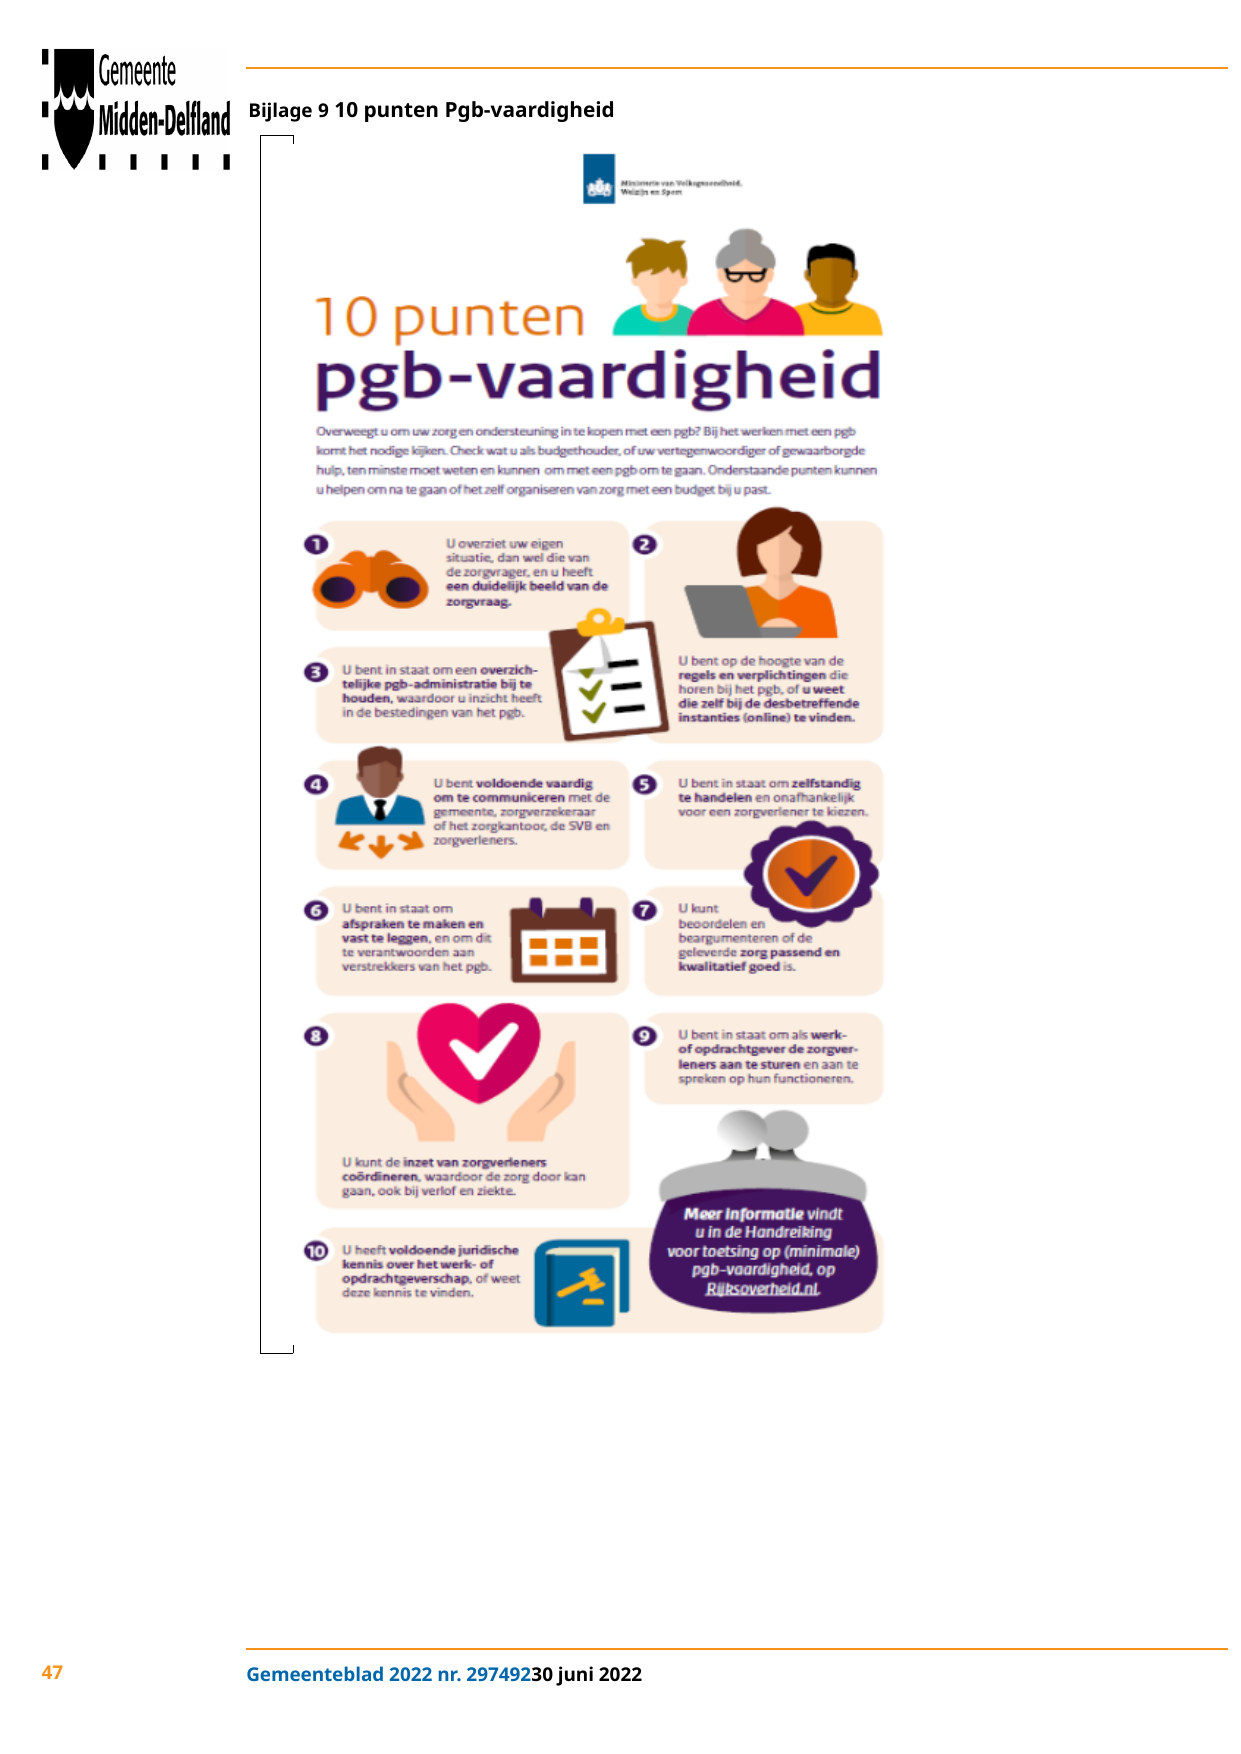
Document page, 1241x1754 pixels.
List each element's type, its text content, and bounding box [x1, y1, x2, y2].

picture [268, 144, 1037, 1345]
text Bijlage 9 10 punten Pgb-vaardigheid [248, 95, 1152, 123]
picture [41, 47, 231, 172]
